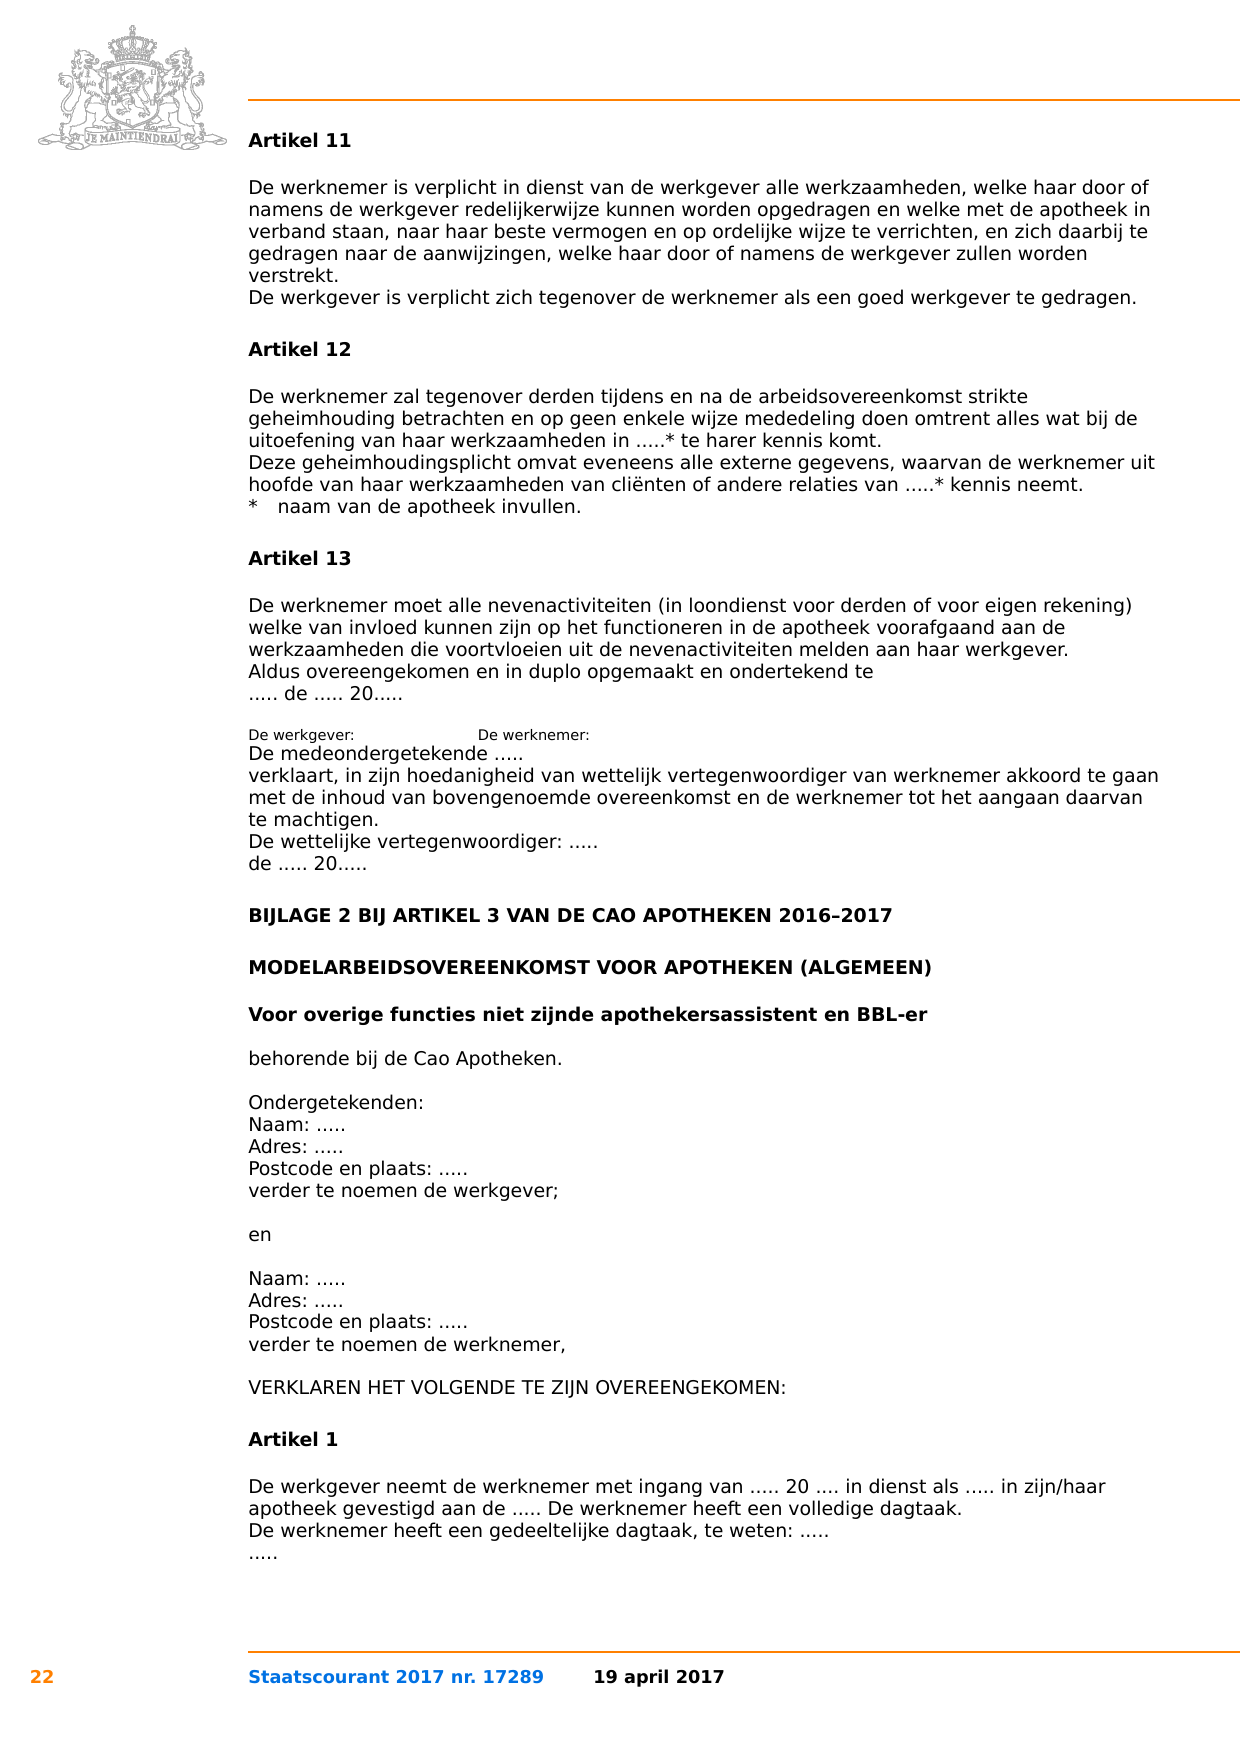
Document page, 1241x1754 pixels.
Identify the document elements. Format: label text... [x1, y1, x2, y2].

text Voor overige functies niet zijnde apothekersassistent en BBL-er [248, 1004, 1163, 1026]
table_header De werkgever: [248, 726, 472, 743]
text behorende bij de Cao Apotheken. [248, 1048, 1163, 1070]
text de ..... 20..... [248, 853, 1163, 875]
text verklaart, in zijn hoedanigheid van wettelijk vertegenwoordiger van werknemer akkoord te gaan met de inhoud van bovengenoemde overeenkomst en de werknemer tot het aangaan daarvan te machtigen. [248, 765, 1163, 831]
text De medeondergetekende ..... [248, 743, 1163, 765]
text Adres: ..... [248, 1136, 1163, 1158]
text De wettelijke vertegenwoordiger: ..... [248, 831, 1163, 853]
subtitle Artikel 12 [248, 339, 1163, 361]
text De werkgever is verplicht zich tegenover de werknemer als een goed werkgever te gedragen. [248, 287, 1163, 309]
text De werkgever neemt de werknemer met ingang van ..... 20 .... in dienst als ..... in zijn/haar apotheek gevestigd aan de ..... De werknemer heeft een volledige dagtaak. [248, 1476, 1163, 1520]
text De werknemer moet alle nevenactiviteiten (in loondienst voor derden of voor eigen rekening) welke van invloed kunnen zijn op het functioneren in de apotheek voorafgaand aan de werkzaamheden die voortvloeien uit de nevenactiviteiten melden aan haar werkgever. [248, 594, 1163, 661]
table_header De werknemer: [472, 726, 1163, 743]
text ..... [248, 1542, 1163, 1564]
text Postcode en plaats: ..... [248, 1311, 1163, 1333]
text Ondergetekenden: [248, 1092, 1163, 1114]
text Naam: ..... [248, 1267, 1163, 1289]
text Postcode en plaats: ..... [248, 1158, 1163, 1180]
text verder te noemen de werkgever; [248, 1180, 1163, 1202]
text Aldus overeengekomen en in duplo opgemaakt en ondertekend te [248, 661, 1163, 682]
text en [248, 1224, 1163, 1246]
text * naam van de apotheek invullen. [248, 496, 1163, 518]
text De werknemer heeft een gedeeltelijke dagtaak, te weten: ..... [248, 1520, 1163, 1542]
subtitle Artikel 11 [248, 130, 1163, 152]
text Adres: ..... [248, 1289, 1163, 1311]
subtitle Artikel 13 [248, 548, 1163, 569]
text De werknemer is verplicht in dienst van de werkgever alle werkzaamheden, welke haar door of namens de werkgever redelijkerwijze kunnen worden opgedragen en welke met de apotheek in verband staan, naar haar beste vermogen en op ordelijke wijze te verrichten, en zich daarbij te gedragen naar de aanwijzingen, welke haar door of namens de werkgever zullen worden verstrekt. [248, 177, 1163, 287]
text verder te noemen de werknemer, [248, 1333, 1163, 1355]
text Deze geheimhoudingsplicht omvat eveneens alle externe gegevens, waarvan de werknemer uit hoofde van haar werkzaamheden van cliënten of andere relaties van .....* kennis neemt. [248, 452, 1163, 496]
text VERKLAREN HET VOLGENDE TE ZIJN OVEREENGEKOMEN: [248, 1377, 1163, 1399]
subtitle MODELARBEIDSOVEREENKOMST VOOR APOTHEKEN (ALGEMEEN) [248, 957, 1163, 979]
picture [38, 25, 227, 150]
text De werknemer zal tegenover derden tijdens en na de arbeidsovereenkomst strikte geheimhouding betrachten en op geen enkele wijze mededeling doen omtrent alles wat bij de uitoefening van haar werkzaamheden in .....* te harer kennis komt. [248, 386, 1163, 452]
subtitle Artikel 1 [248, 1429, 1163, 1451]
text ..... de ..... 20..... [248, 682, 1163, 704]
text Naam: ..... [248, 1114, 1163, 1136]
subtitle BIJLAGE 2 BIJ ARTIKEL 3 VAN DE CAO APOTHEKEN 2016–2017 [248, 905, 1163, 927]
